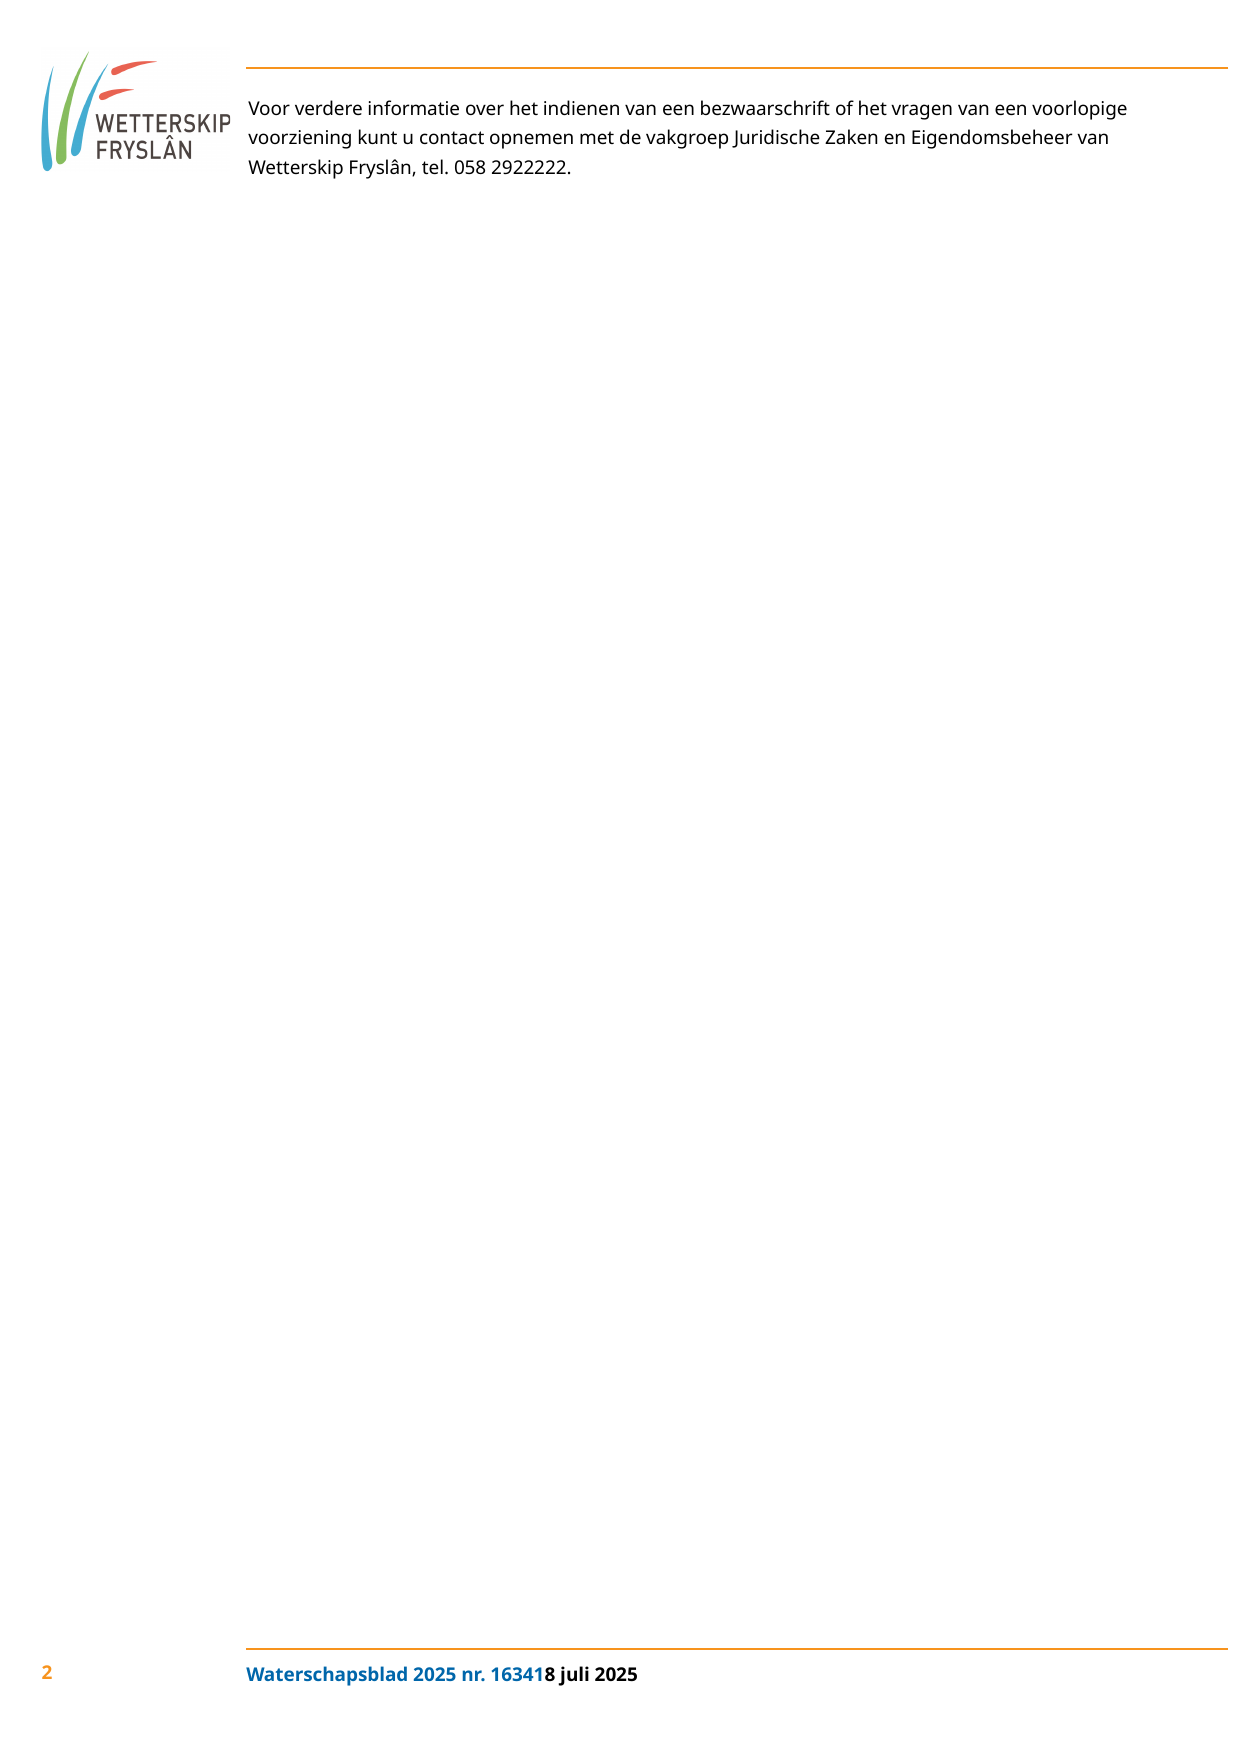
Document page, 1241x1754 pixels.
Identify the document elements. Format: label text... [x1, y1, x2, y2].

text Voor verdere informatie over het indienen van een bezwaarschrift of het vragen van een voorlopige voorziening kunt u contact opnemen met de vakgroep Juridische Zaken en Eigendomsbeheer van Wetterskip Fryslân, tel. 058 2922222. [248, 95, 1152, 180]
picture [41, 47, 231, 172]
